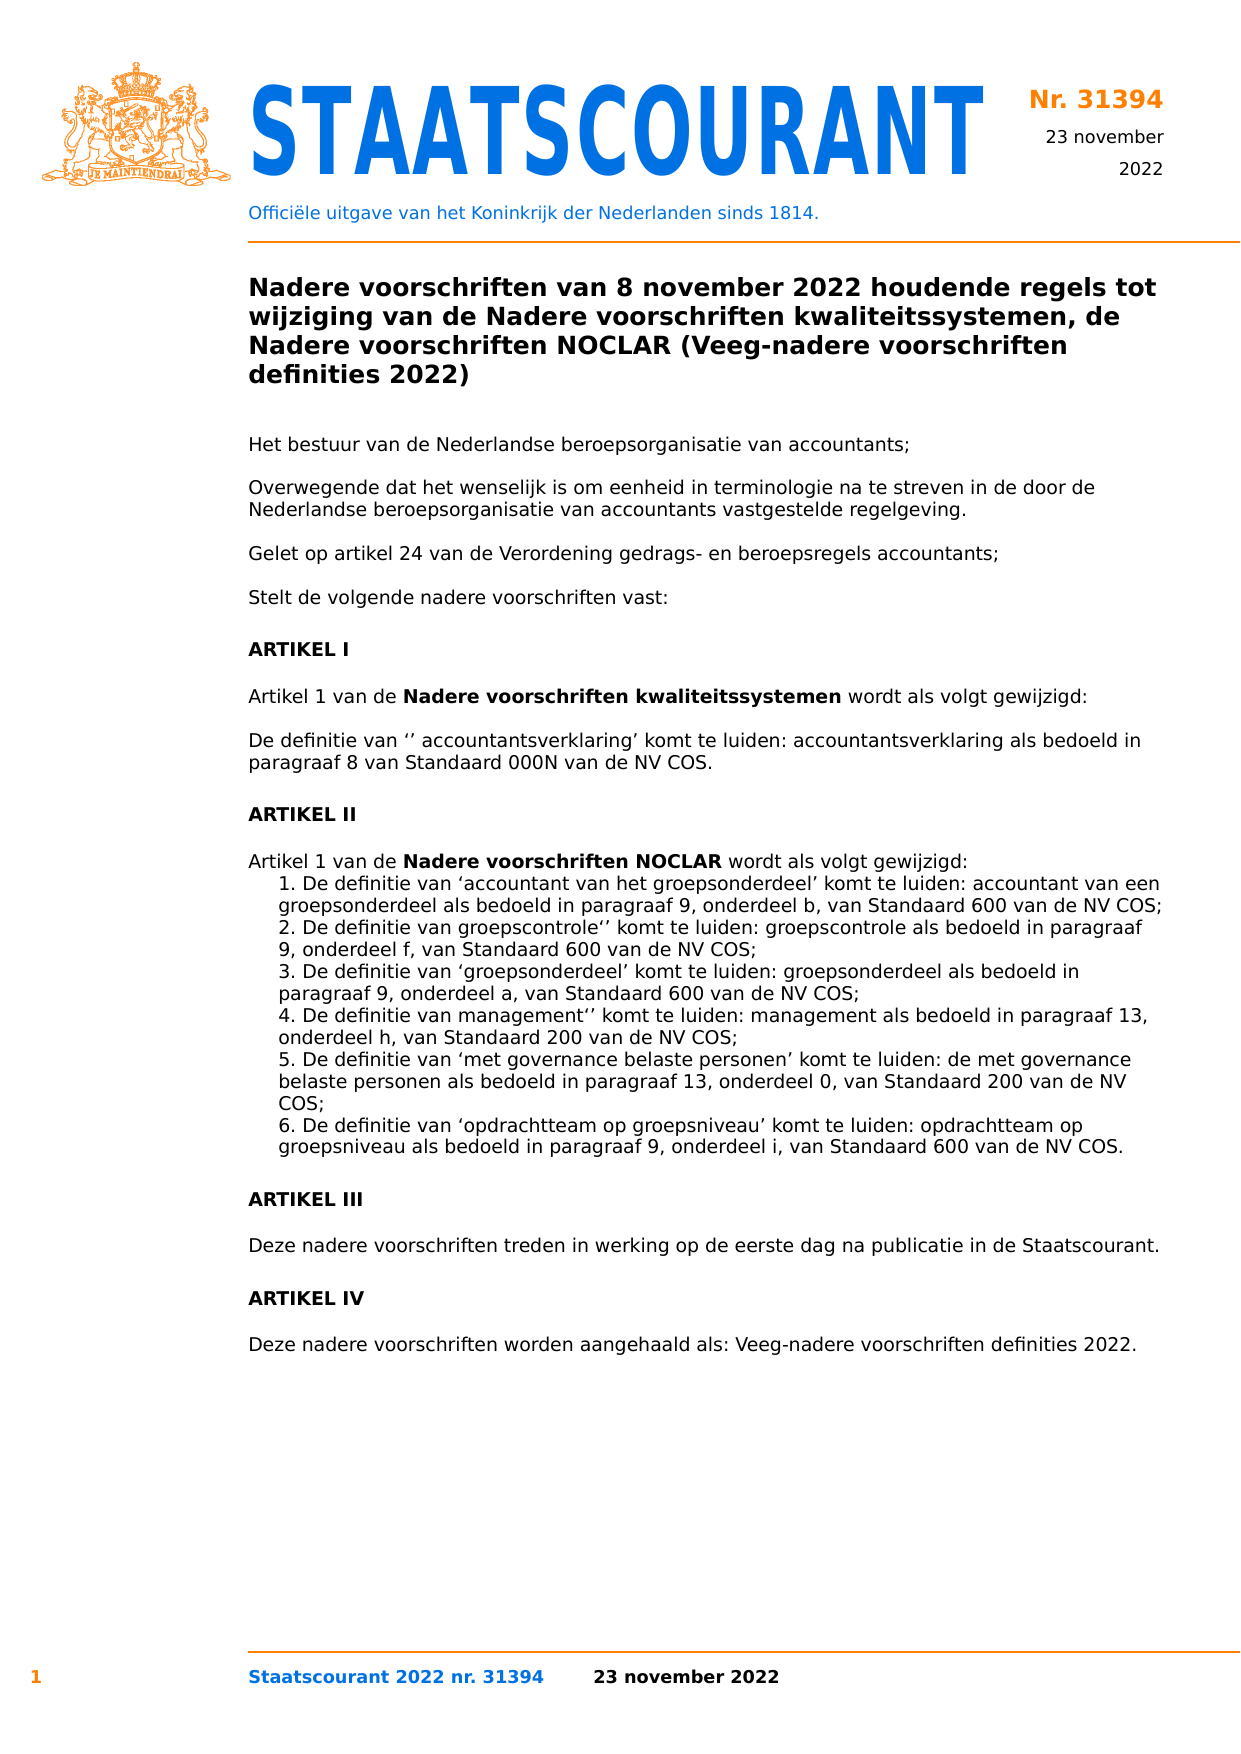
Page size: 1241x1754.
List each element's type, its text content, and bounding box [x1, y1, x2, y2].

text Stelt de volgende nadere voorschriften vast: [248, 587, 1163, 609]
text Het bestuur van de Nederlandse beroepsorganisatie van accountants; [248, 433, 1163, 455]
text Overwegende dat het wenselijk is om eenheid in terminologie na te streven in de door de Nederlandse beroepsorganisatie van accountants vastgestelde regelgeving. [248, 477, 1163, 521]
table_header STAATSCOURANT [248, 62, 998, 203]
text Deze nadere voorschriften treden in werking op de eerste dag na publicatie in de Staatscourant. [248, 1235, 1163, 1257]
table_cell Officiële uitgave van het Koninkrijk der Nederlanden sinds 1814. [248, 203, 1240, 241]
text Artikel 1 van de Nadere voorschriften NOCLAR wordt als volgt gewijzigd: [248, 851, 1163, 873]
table_cell 2022 [998, 153, 1240, 203]
text 6. De definitie van ‘opdrachtteam op groepsniveau’ komt te luiden: opdrachtteam op groepsniveau als bedoeld in paragraaf 9, onderdeel i, van Standaard 600 van de NV COS. [278, 1114, 1163, 1158]
table_header Nr. 31394 [998, 62, 1240, 121]
picture [41, 62, 231, 186]
subtitle ARTIKEL III [248, 1188, 1163, 1210]
text 3. De definitie van ‘groepsonderdeel’ komt te luiden: groepsonderdeel als bedoeld in paragraaf 9, onderdeel a, van Standaard 600 van de NV COS; [278, 961, 1163, 1004]
text De definitie van ‘’ accountantsverklaring’ komt te luiden: accountantsverklaring als bedoeld in paragraaf 8 van Standaard 000N van de NV COS. [248, 730, 1163, 774]
text Deze nadere voorschriften worden aangehaald als: Veeg-nadere voorschriften definities 2022. [248, 1334, 1163, 1356]
text Artikel 1 van de Nadere voorschriften kwaliteitssystemen wordt als volgt gewijzigd: [248, 686, 1163, 708]
text 5. De definitie van ‘met governance belaste personen’ komt te luiden: de met governance belaste personen als bedoeld in paragraaf 13, onderdeel 0, van Standaard 200 van de NV COS; [278, 1048, 1163, 1114]
text Gelet op artikel 24 van de Verordening gedrags- en beroepsregels accountants; [248, 543, 1163, 565]
subtitle ARTIKEL IV [248, 1287, 1163, 1309]
text 4. De definitie van management‘’ komt te luiden: management als bedoeld in paragraaf 13, onderdeel h, van Standaard 200 van de NV COS; [278, 1004, 1163, 1048]
subtitle ARTIKEL II [248, 804, 1163, 826]
table_header [25, 62, 248, 241]
subtitle ARTIKEL I [248, 639, 1163, 661]
text 2. De definitie van groepscontrole‘’ komt te luiden: groepscontrole als bedoeld in paragraaf 9, onderdeel f, van Standaard 600 van de NV COS; [278, 917, 1163, 961]
subtitle Nadere voorschriften van 8 november 2022 houdende regels tot wijziging van de Nadere voorschriften kwaliteitssystemen, de Nadere voorschriften NOCLAR (Veeg-nadere voorschriften definities 2022) [248, 273, 1163, 390]
table_cell 23 november [998, 121, 1240, 153]
text 1. De definitie van ‘accountant van het groepsonderdeel’ komt te luiden: accountant van een groepsonderdeel als bedoeld in paragraaf 9, onderdeel b, van Standaard 600 van de NV COS; [278, 873, 1163, 917]
